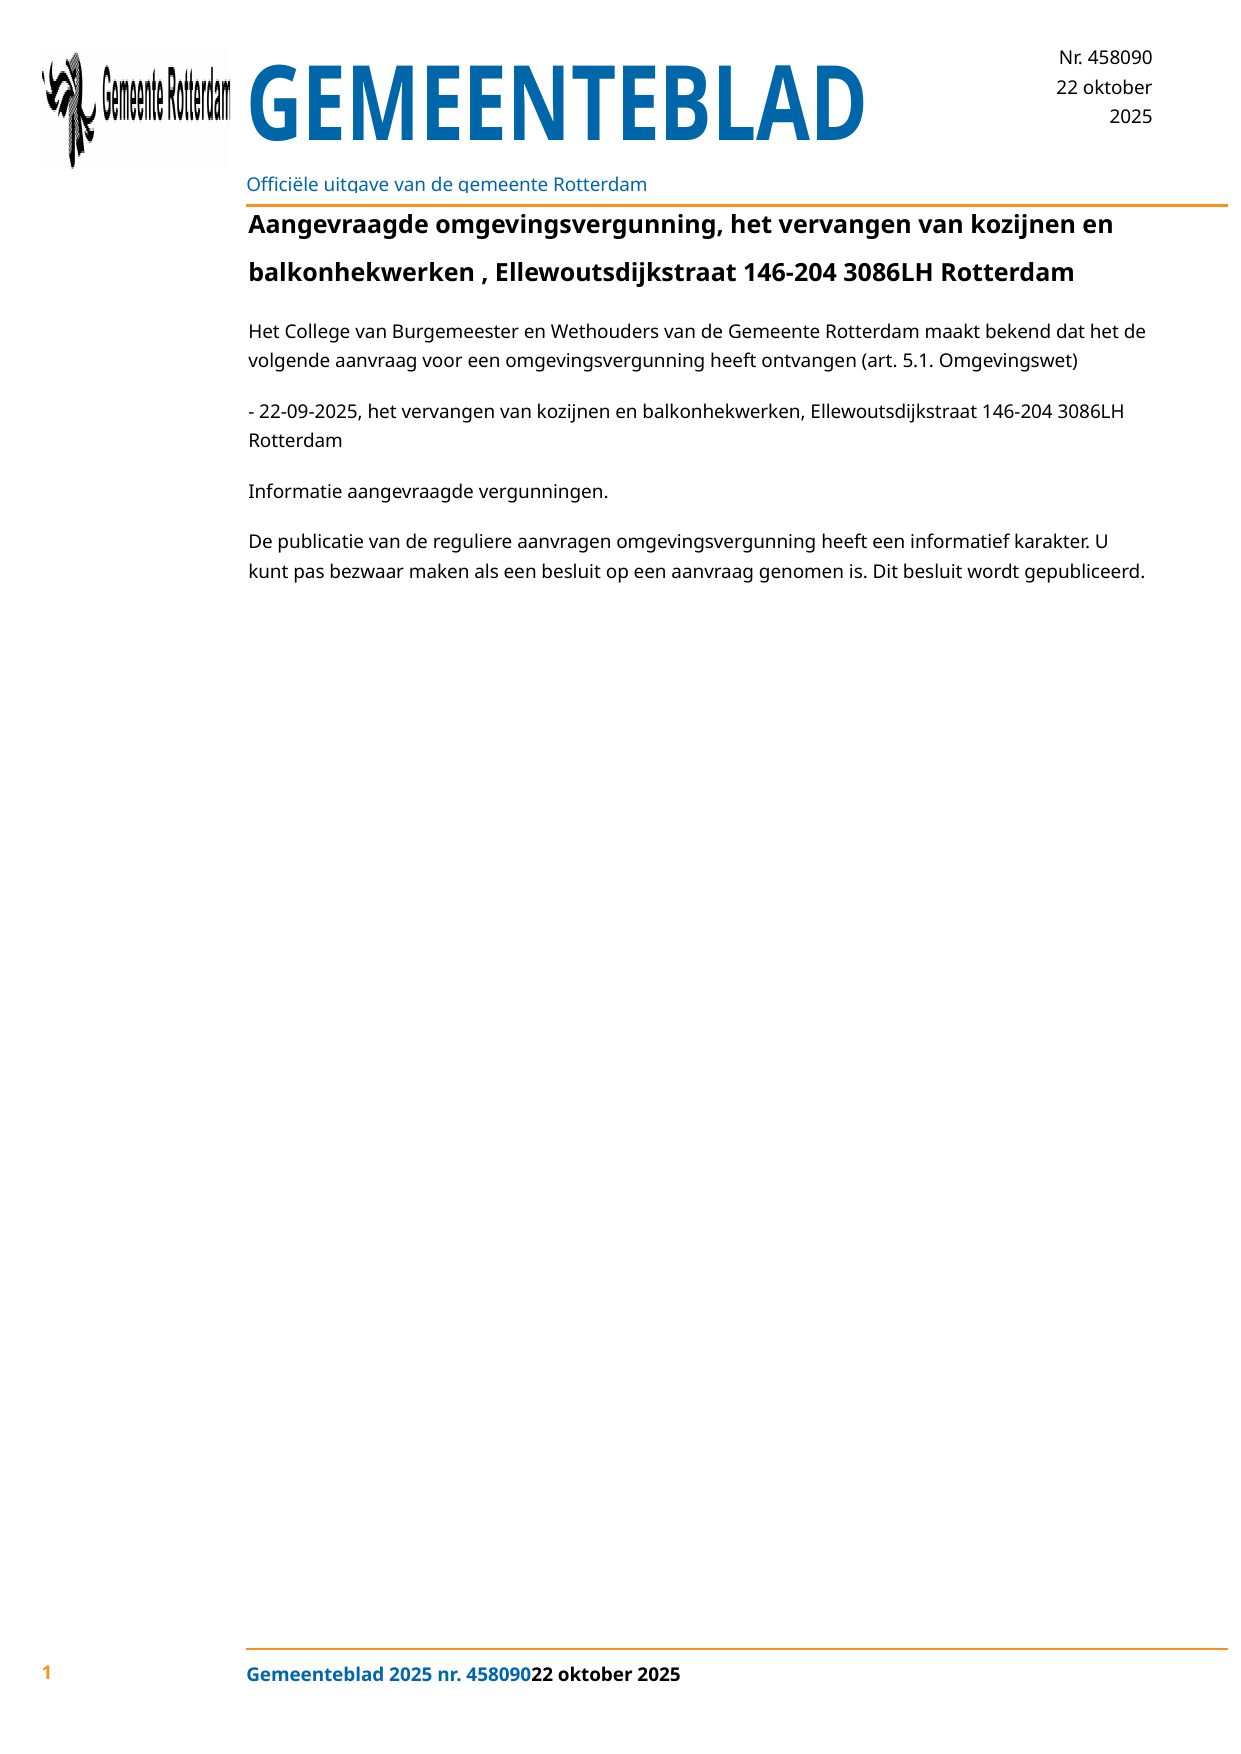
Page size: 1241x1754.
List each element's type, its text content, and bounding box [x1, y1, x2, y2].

picture [41, 47, 231, 172]
text - 22-09-2025, het vervangen van kozijnen en balkonhekwerken, Ellewoutsdijkstraat 146-204 3086LH Rotterdam [248, 398, 1152, 453]
text Aangevraagde omgevingsvergunning, het vervangen van kozijnen en balkonhekwerken , Ellewoutsdijkstraat 146-204 3086LH Rotterdam [248, 207, 1152, 288]
text Informatie aangevraagde vergunningen. [248, 478, 1152, 504]
text Het College van Burgemeester en Wethouders van de Gemeente Rotterdam maakt bekend dat het de volgende aanvraag voor een omgevingsvergunning heeft ontvangen (art. 5.1. Omgevingswet) [248, 318, 1152, 373]
text De publicatie van de reguliere aanvragen omgevingsvergunning heeft een informatief karakter. U kunt pas bezwaar maken als een besluit op een aanvraag genomen is. Dit besluit wordt gepubliceerd. [248, 528, 1152, 584]
